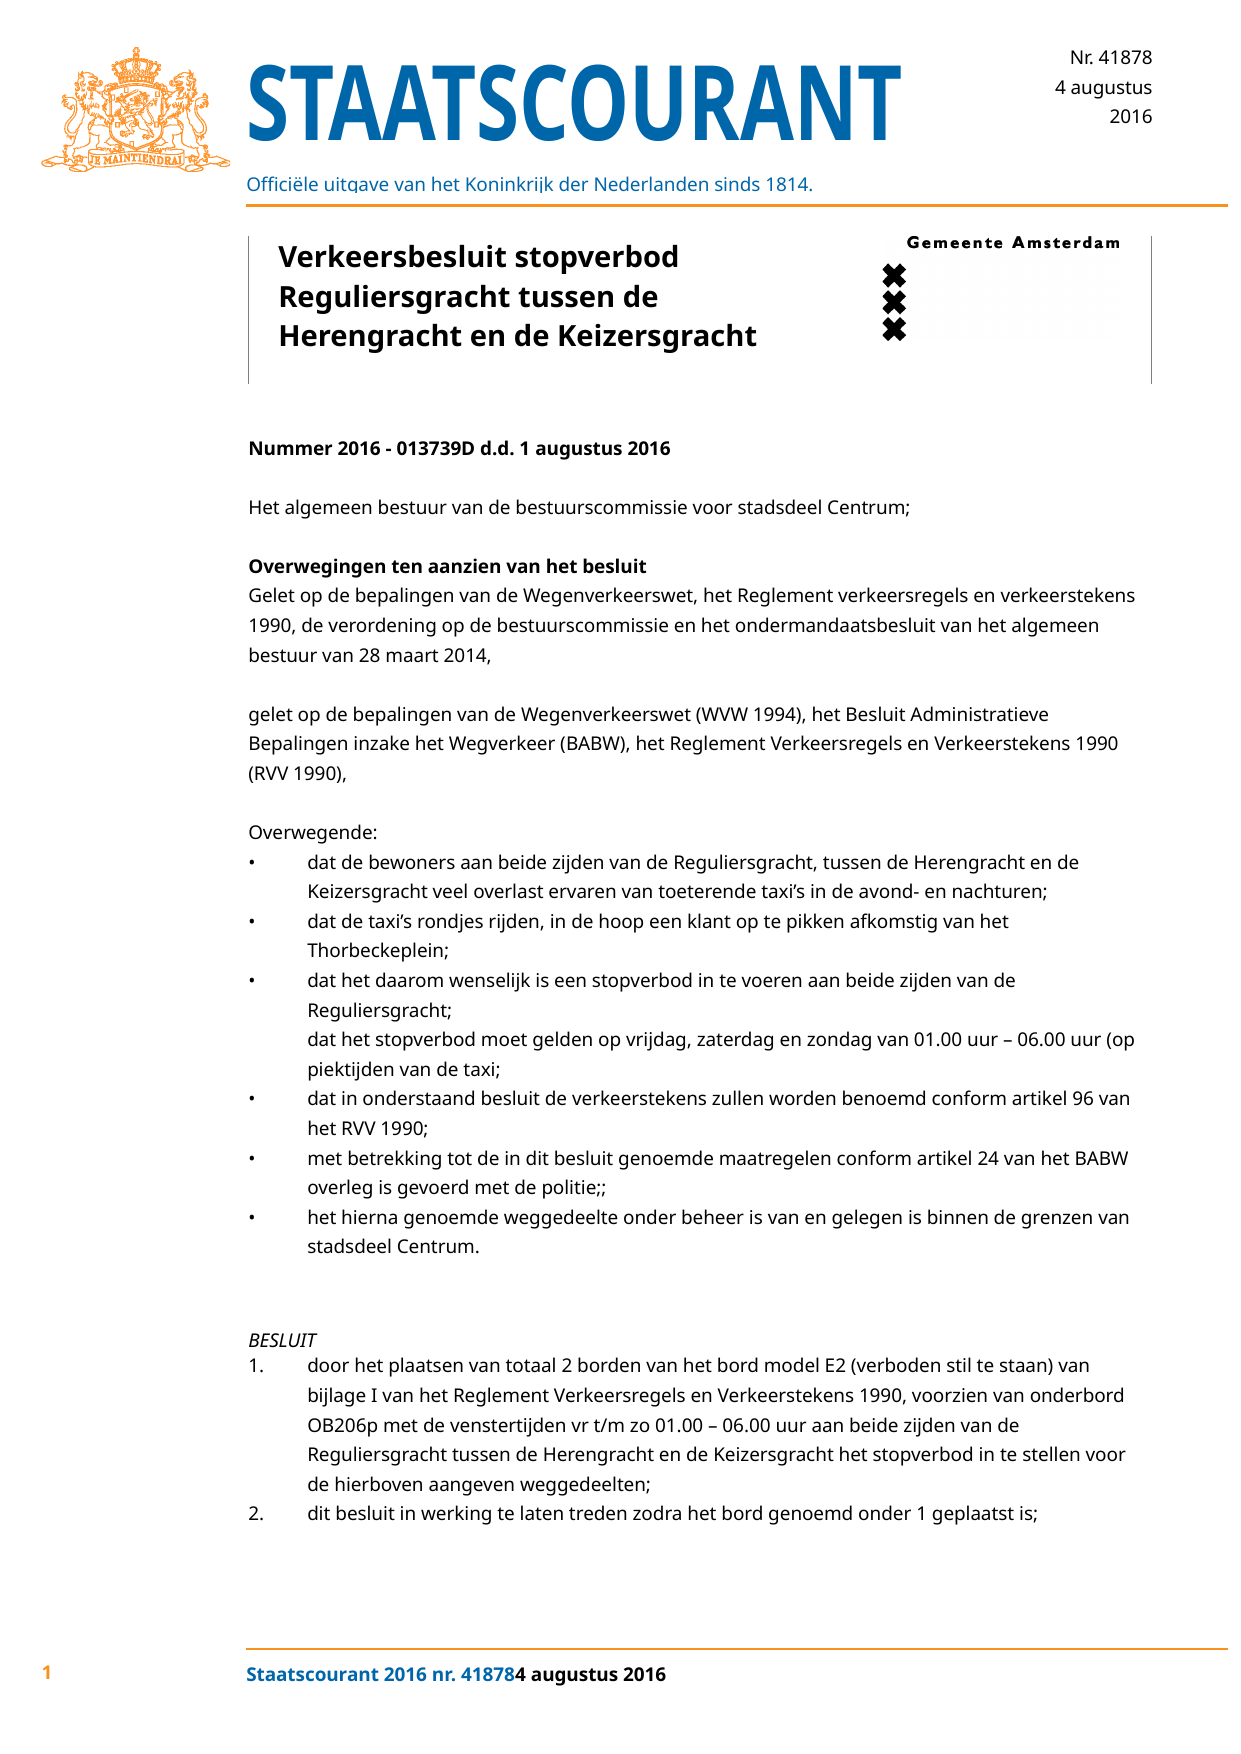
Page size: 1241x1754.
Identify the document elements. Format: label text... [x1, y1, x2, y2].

picture [882, 236, 1119, 341]
list met betrekking tot de in dit besluit genoemde maatregelen conform artikel 24 van het BABW overleg is gevoerd met de politie;; [248, 1145, 1152, 1200]
text Overwegingen ten aanzien van het besluit [248, 553, 1152, 579]
list dit besluit in werking te laten treden zodra het bord genoemd onder 1 geplaatst is; [248, 1501, 1152, 1526]
text Nummer 2016 - 013739D d.d. 1 augustus 2016 [248, 435, 1152, 460]
list dat de bewoners aan beide zijden van de Reguliersgracht, tussen de Herengracht en de Keizersgracht veel overlast ervaren van toeterende taxi’s in de avond- en nachturen; [248, 849, 1152, 904]
text Het algemeen bestuur van de bestuurscommissie voor stadsdeel Centrum; [248, 494, 1152, 519]
list dat in onderstaand besluit de verkeerstekens zullen worden benoemd conform artikel 96 van het RVV 1990; [248, 1086, 1152, 1141]
text BESLUIT [248, 1327, 1152, 1353]
text Overwegende: [248, 819, 1152, 845]
list door het plaatsen van totaal 2 borden van het bord model E2 (verboden stil te staan) van bijlage I van het Reglement Verkeersregels en Verkeerstekens 1990, voorzien van onderbord OB206p met de venstertijden vr t/m zo 01.00 – 06.00 uur aan beide zijden van de Reguliersgracht tussen de Herengracht en de Keizersgracht het stopverbod in te stellen voor de hierboven aangeven weggedeelten; [248, 1353, 1152, 1497]
text gelet op de bepalingen van de Wegenverkeerswet (WVW 1994), het Besluit Administratieve Bepalingen inzake het Wegverkeer (BABW), het Reglement Verkeersregels en Verkeerstekens 1990 (RVV 1990), [248, 701, 1152, 786]
table_header [850, 236, 1151, 384]
list dat het stopverbod moet gelden op vrijdag, zaterdag en zondag van 01.00 uur – 06.00 uur (op piektijden van de taxi; [248, 1026, 1152, 1082]
list dat de taxi’s rondjes rijden, in de hoop een klant op te pikken afkomstig van het Thorbeckeplein; [248, 908, 1152, 963]
list het hierna genoemde weggedeelte onder beheer is van en gelegen is binnen de grenzen van stadsdeel Centrum. [248, 1204, 1152, 1259]
text Gelet op de bepalingen van de Wegenverkeerswet, het Reglement verkeersregels en verkeerstekens 1990, de verordening op de bestuurscommissie en het ondermandaatsbesluit van het algemeen bestuur van 28 maart 2014, [248, 583, 1152, 667]
picture [41, 47, 231, 172]
list dat het daarom wenselijk is een stopverbod in te voeren aan beide zijden van de Reguliersgracht; [248, 967, 1152, 1022]
table_header Verkeersbesluit stopverbod Reguliersgracht tussen de Herengracht en de Keizersgracht [249, 236, 850, 384]
